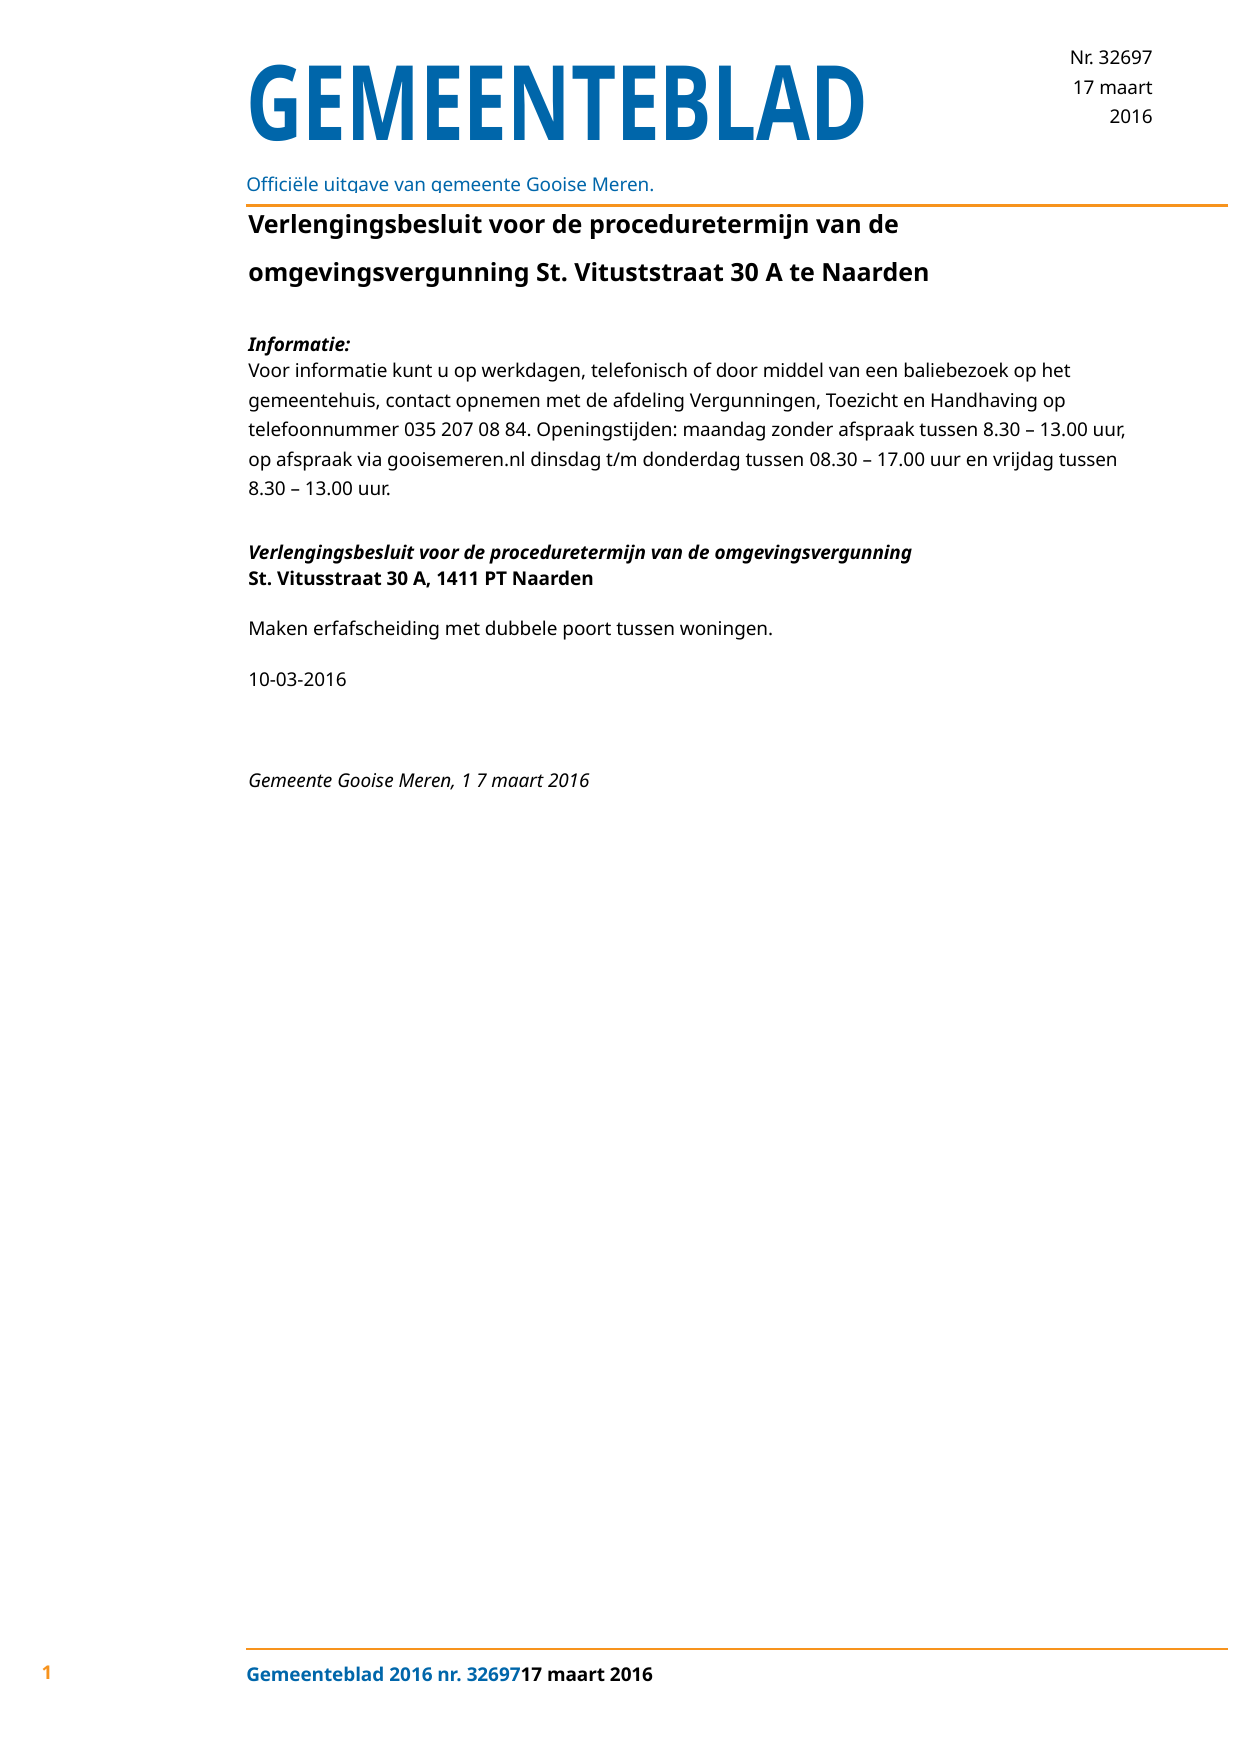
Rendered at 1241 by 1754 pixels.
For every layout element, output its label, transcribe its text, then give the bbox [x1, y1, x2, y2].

text Maken erfafscheiding met dubbele poort tussen woningen. [248, 616, 1152, 641]
text St. Vitusstraat 30 A, 1411 PT Naarden [248, 565, 1152, 591]
text Gemeente Gooise Meren, 1 7 maart 2016 [248, 767, 1152, 793]
text Voor informatie kunt u op werkdagen, telefonisch of door middel van een baliebezoek op het gemeentehuis, contact opnemen met de afdeling Vergunningen, Toezicht en Handhaving op telefoonnummer 035 207 08 84. Openingstijden: maandag zonder afspraak tussen 8.30 – 13.00 uur, op afspraak via gooisemeren.nl dinsdag t/m donderdag tussen 08.30 – 17.00 uur en vrijdag tussen 8.30 – 13.00 uur. [248, 357, 1152, 501]
text Verlengingsbesluit voor de proceduretermijn van de omgevingsvergunning St. Vituststraat 30 A te Naarden [248, 207, 1152, 288]
text Verlengingsbesluit voor de proceduretermijn van de omgevingsvergunning [248, 539, 1152, 565]
picture [41, 47, 231, 172]
text 10-03-2016 [248, 666, 1152, 692]
text Informatie: [248, 331, 1152, 357]
